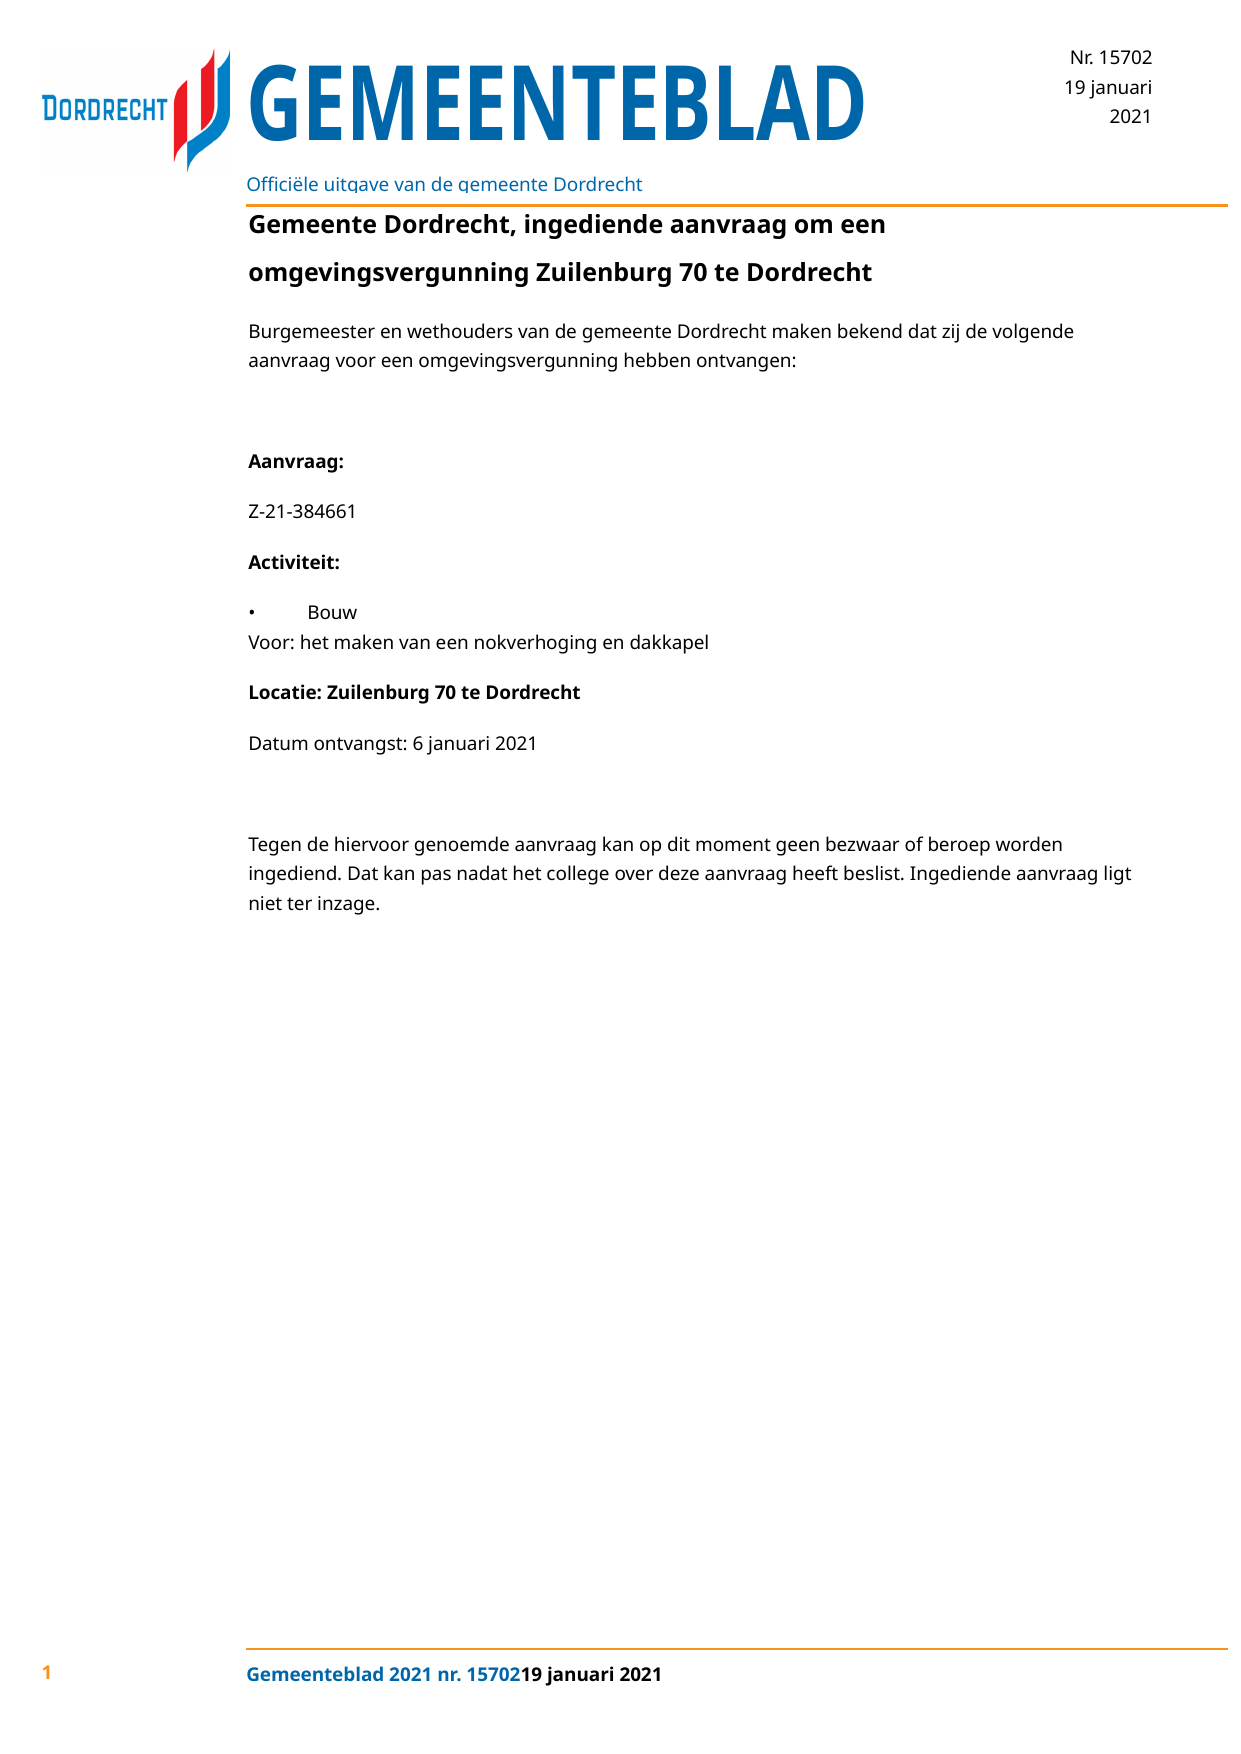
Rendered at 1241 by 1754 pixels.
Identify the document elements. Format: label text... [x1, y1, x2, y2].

text Z-21-384661 [248, 499, 1152, 524]
picture [41, 47, 231, 172]
text Tegen de hiervoor genoemde aanvraag kan op dit moment geen bezwaar of beroep worden ingediend. Dat kan pas nadat het college over deze aanvraag heeft beslist. Ingediende aanvraag ligt niet ter inzage. [248, 831, 1152, 916]
text Locatie: Zuilenburg 70 te Dordrecht [248, 679, 1152, 705]
text Burgemeester en wethouders van de gemeente Dordrecht maken bekend dat zij de volgende aanvraag voor een omgevingsvergunning hebben ontvangen: [248, 318, 1152, 373]
text Voor: het maken van een nokverhoging en dakkapel [248, 629, 1152, 655]
list Bouw [248, 599, 1152, 625]
text Gemeente Dordrecht, ingediende aanvraag om een omgevingsvergunning Zuilenburg 70 te Dordrecht [248, 207, 1152, 288]
text Datum ontvangst: 6 januari 2021 [248, 730, 1152, 756]
text Activiteit: [248, 549, 1152, 575]
text Aanvraag: [248, 448, 1152, 474]
